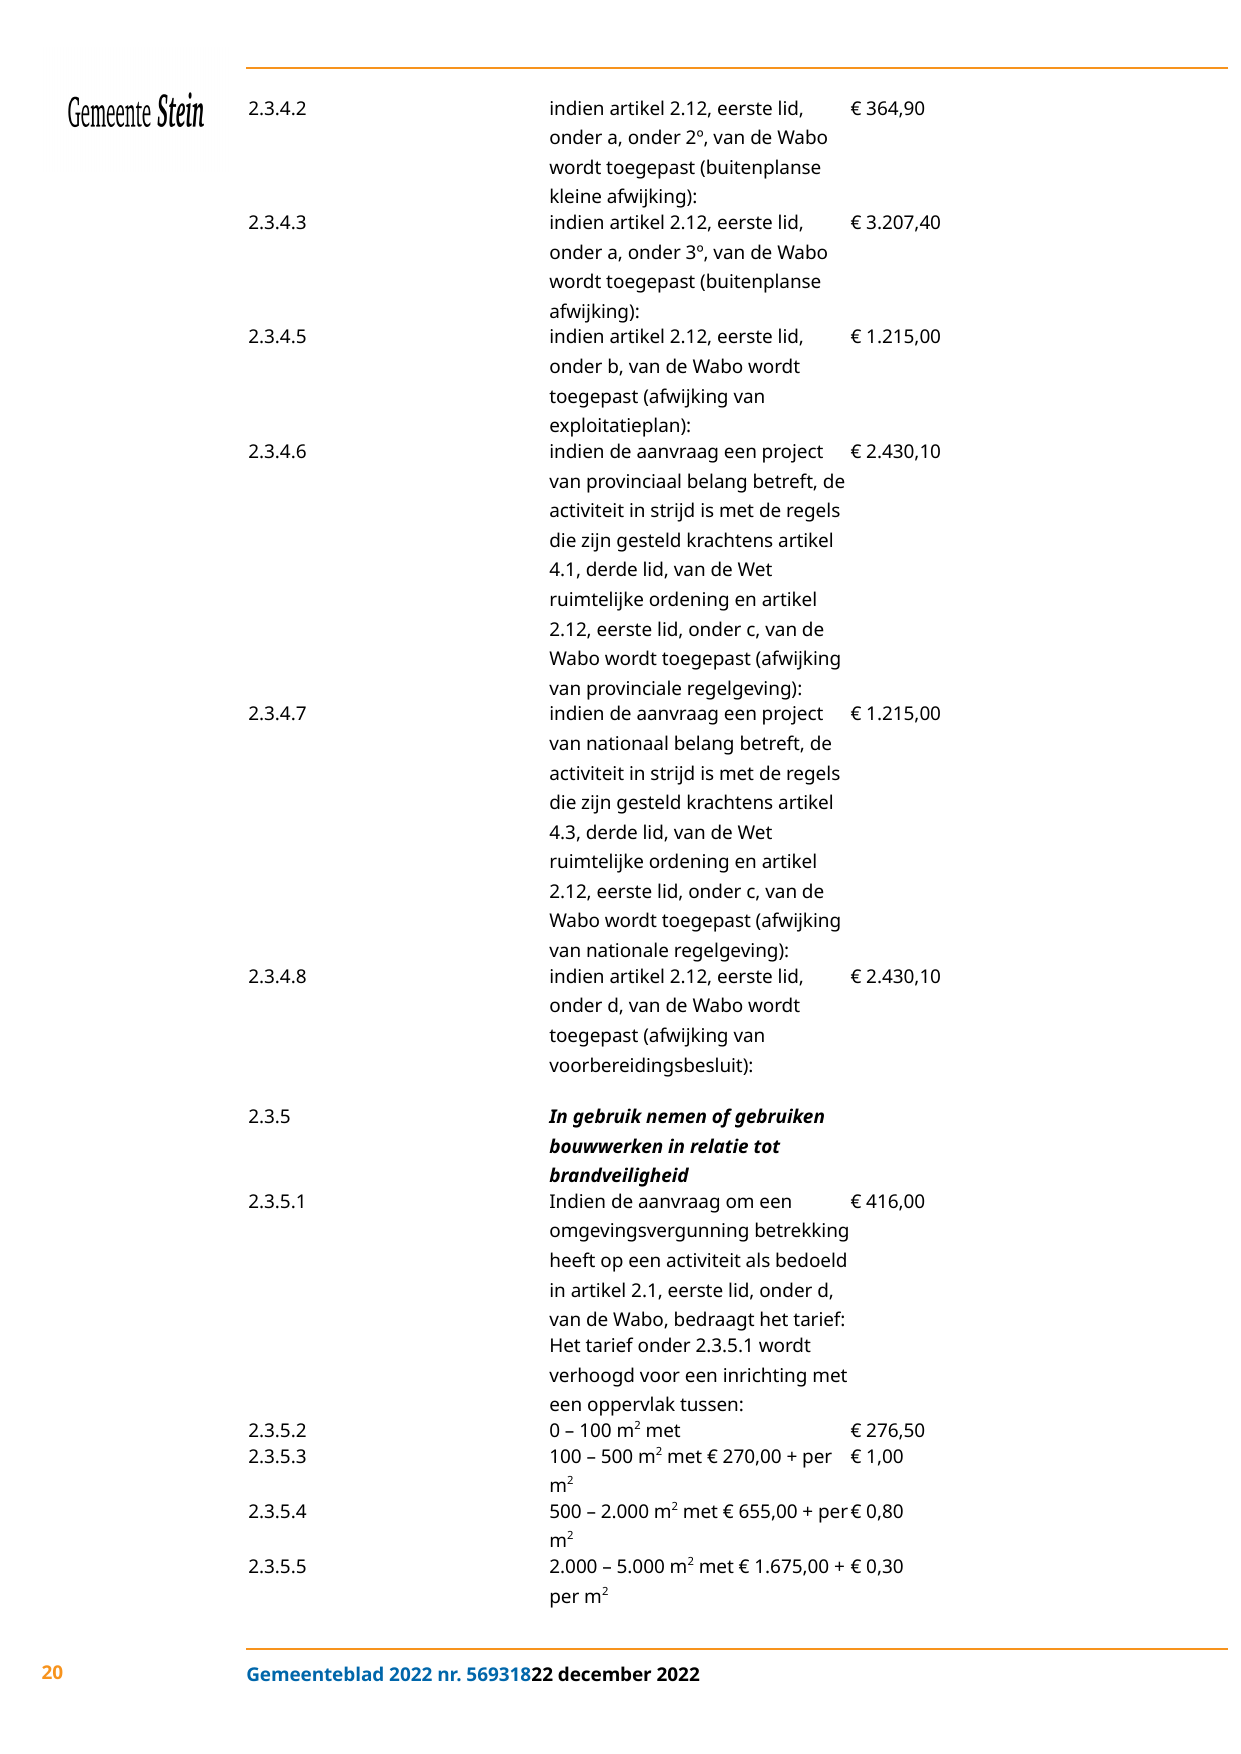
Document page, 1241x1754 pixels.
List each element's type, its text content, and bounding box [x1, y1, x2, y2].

table_cell indien artikel 2.12, eerste lid, onder a, onder 3º, van de Wabo wordt toegepast (buitenplanse afwijking): [549, 209, 850, 324]
table_cell In gebruik nemen of gebruiken bouwwerken in relatie tot brandveiligheid [549, 1103, 850, 1188]
table_cell [248, 1078, 549, 1103]
table_cell 100 – 500 m2 met € 270,00 + per m2 [549, 1443, 850, 1498]
table_cell Indien de aanvraag om een omgevingsvergunning betrekking heeft op een activiteit als bedoeld in artikel 2.1, eerste lid, onder d, van de Wabo, bedraagt het tarief: [549, 1188, 850, 1332]
table_cell 2.3.5.1 [248, 1188, 549, 1332]
table_cell € 1.215,00 [850, 701, 1152, 963]
table_cell € 0,80 [850, 1498, 1152, 1553]
table_cell indien de aanvraag een project van provinciaal belang betreft, de activiteit in strijd is met de regels die zijn gesteld krachtens artikel 4.1, derde lid, van de Wet ruimtelijke ordening en artikel 2.12, eerste lid, onder c, van de Wabo wordt toegepast (afwijking van provinciale regelgeving): [549, 438, 850, 701]
table_cell € 416,00 [850, 1188, 1152, 1332]
table_cell [549, 1078, 850, 1103]
table_cell [850, 1078, 1152, 1103]
table_cell € 1,00 [850, 1443, 1152, 1498]
table_cell € 276,50 [850, 1417, 1152, 1443]
table_cell € 1.215,00 [850, 324, 1152, 438]
table_cell 2.3.5.2 [248, 1417, 549, 1443]
table_cell Het tarief onder 2.3.5.1 wordt verhoogd voor een inrichting met een oppervlak tussen: [549, 1332, 850, 1417]
table_cell indien artikel 2.12, eerste lid, onder b, van de Wabo wordt toegepast (afwijking van exploitatieplan): [549, 324, 850, 438]
table_cell 2.3.4.6 [248, 438, 549, 701]
table_cell indien artikel 2.12, eerste lid, onder d, van de Wabo wordt toegepast (afwijking van voorbereidingsbesluit): [549, 963, 850, 1077]
table_cell 2.3.4.2 [248, 95, 549, 209]
table_cell 0 – 100 m2 met [549, 1417, 850, 1443]
table_cell indien de aanvraag een project van nationaal belang betreft, de activiteit in strijd is met de regels die zijn gesteld krachtens artikel 4.3, derde lid, van de Wet ruimtelijke ordening en artikel 2.12, eerste lid, onder c, van de Wabo wordt toegepast (afwijking van nationale regelgeving): [549, 701, 850, 963]
table_cell 2.3.5.3 [248, 1443, 549, 1498]
table_cell € 2.430,10 [850, 438, 1152, 701]
table_cell 2.3.4.3 [248, 209, 549, 324]
table_cell indien artikel 2.12, eerste lid, onder a, onder 2º, van de Wabo wordt toegepast (buitenplanse kleine afwijking): [549, 95, 850, 209]
table_cell [850, 1332, 1152, 1417]
table_cell 2.3.5 [248, 1103, 549, 1188]
table_cell 2.3.5.5 [248, 1554, 549, 1609]
table_cell 2.3.4.5 [248, 324, 549, 438]
picture [41, 47, 231, 172]
table_cell € 3.207,40 [850, 209, 1152, 324]
table_cell € 364,90 [850, 95, 1152, 209]
table_cell 2.000 – 5.000 m2 met € 1.675,00 + per m2 [549, 1554, 850, 1609]
table_cell 2.3.4.7 [248, 701, 549, 963]
table_cell € 0,30 [850, 1554, 1152, 1609]
table_cell 500 – 2.000 m2 met € 655,00 + per m2 [549, 1498, 850, 1553]
table_cell [850, 1103, 1152, 1188]
table_cell € 2.430,10 [850, 963, 1152, 1077]
table_cell 2.3.4.8 [248, 963, 549, 1077]
table_cell 2.3.5.4 [248, 1498, 549, 1553]
table_cell [248, 1332, 549, 1417]
